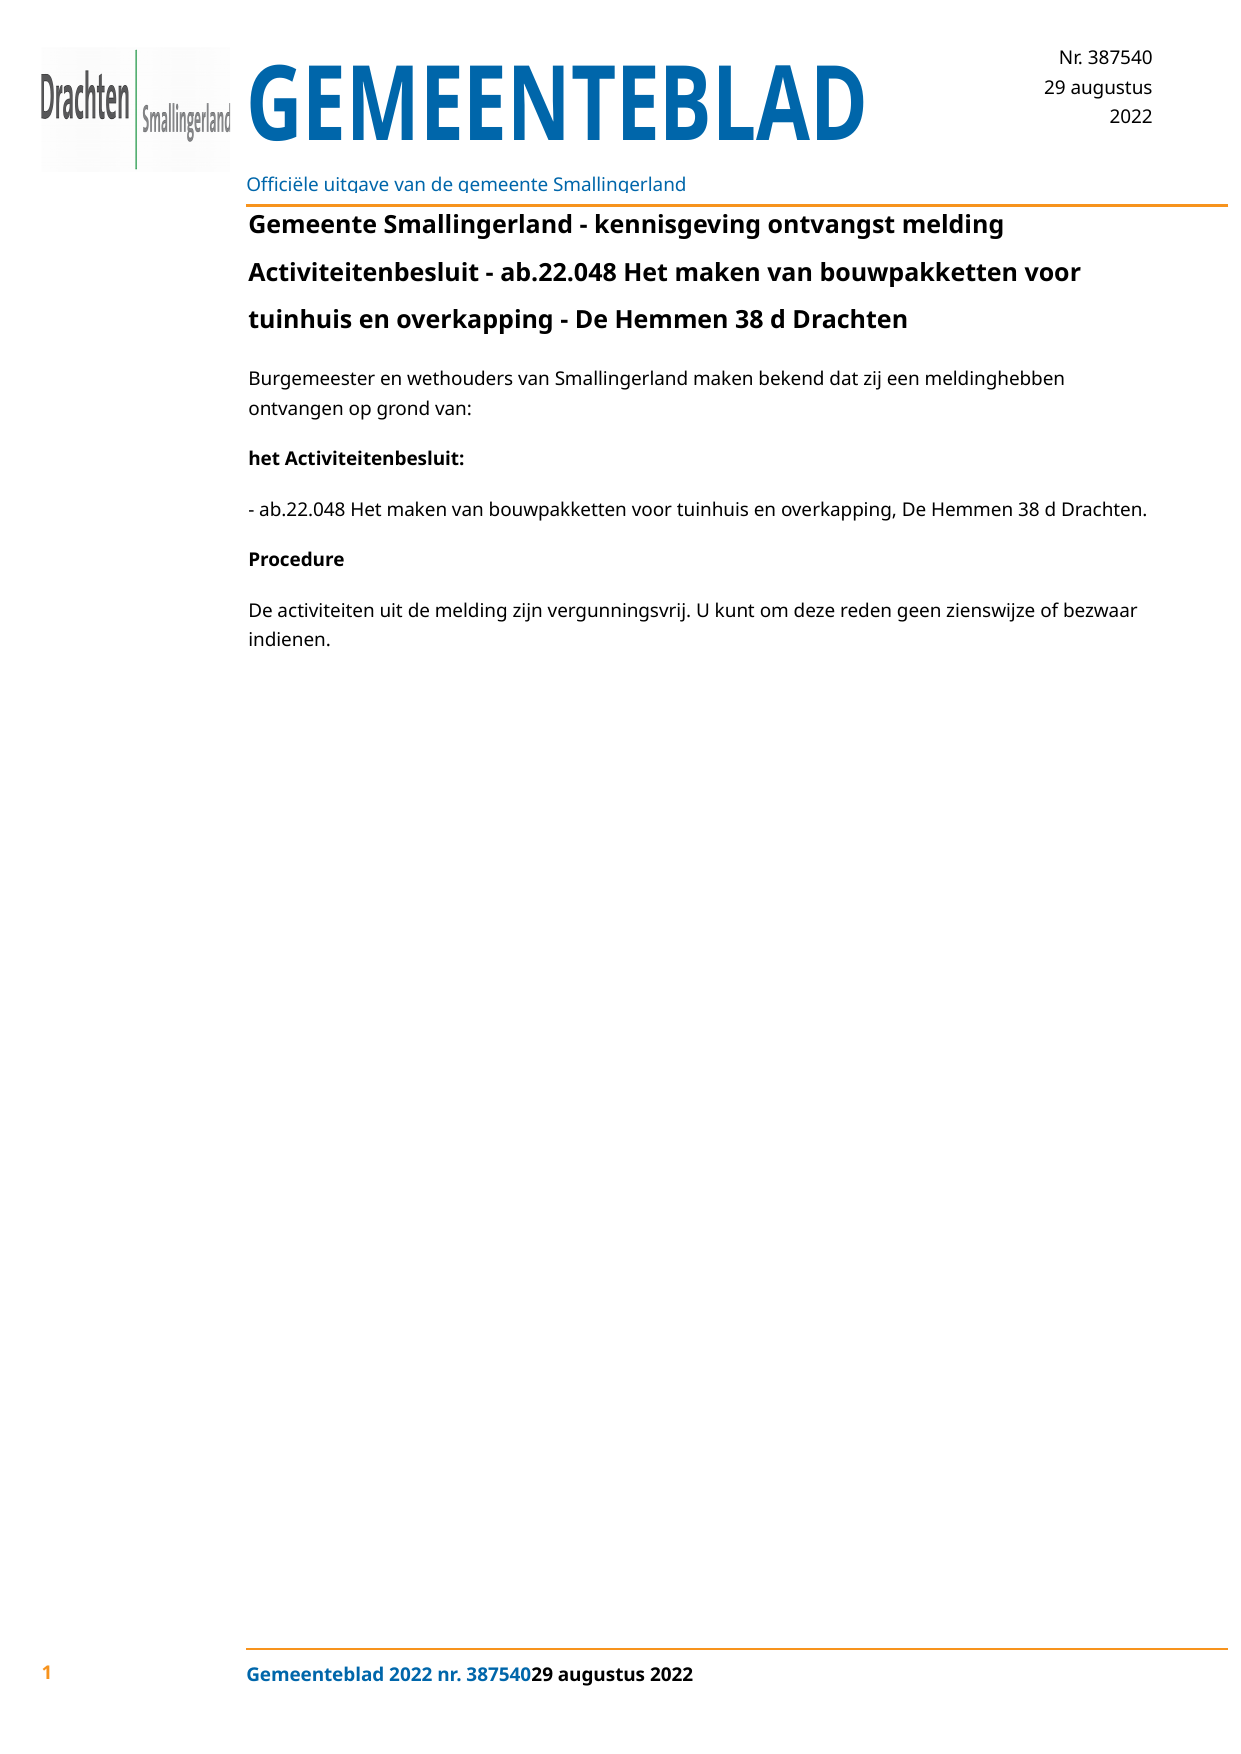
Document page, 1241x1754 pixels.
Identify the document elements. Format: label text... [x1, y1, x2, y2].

text De activiteiten uit de melding zijn vergunningsvrij. U kunt om deze reden geen zienswijze of bezwaar indienen. [248, 597, 1152, 652]
picture [41, 47, 231, 172]
text Burgemeester en wethouders van Smallingerland maken bekend dat zij een meldinghebben ontvangen op grond van: [248, 366, 1152, 421]
text Gemeente Smallingerland - kennisgeving ontvangst melding Activiteitenbesluit - ab.22.048 Het maken van bouwpakketten voor tuinhuis en overkapping - De Hemmen 38 d Drachten [248, 207, 1152, 336]
text Procedure [248, 546, 1152, 572]
text - ab.22.048 Het maken van bouwpakketten voor tuinhuis en overkapping, De Hemmen 38 d Drachten. [248, 496, 1152, 522]
text het Activiteitenbesluit: [248, 446, 1152, 471]
